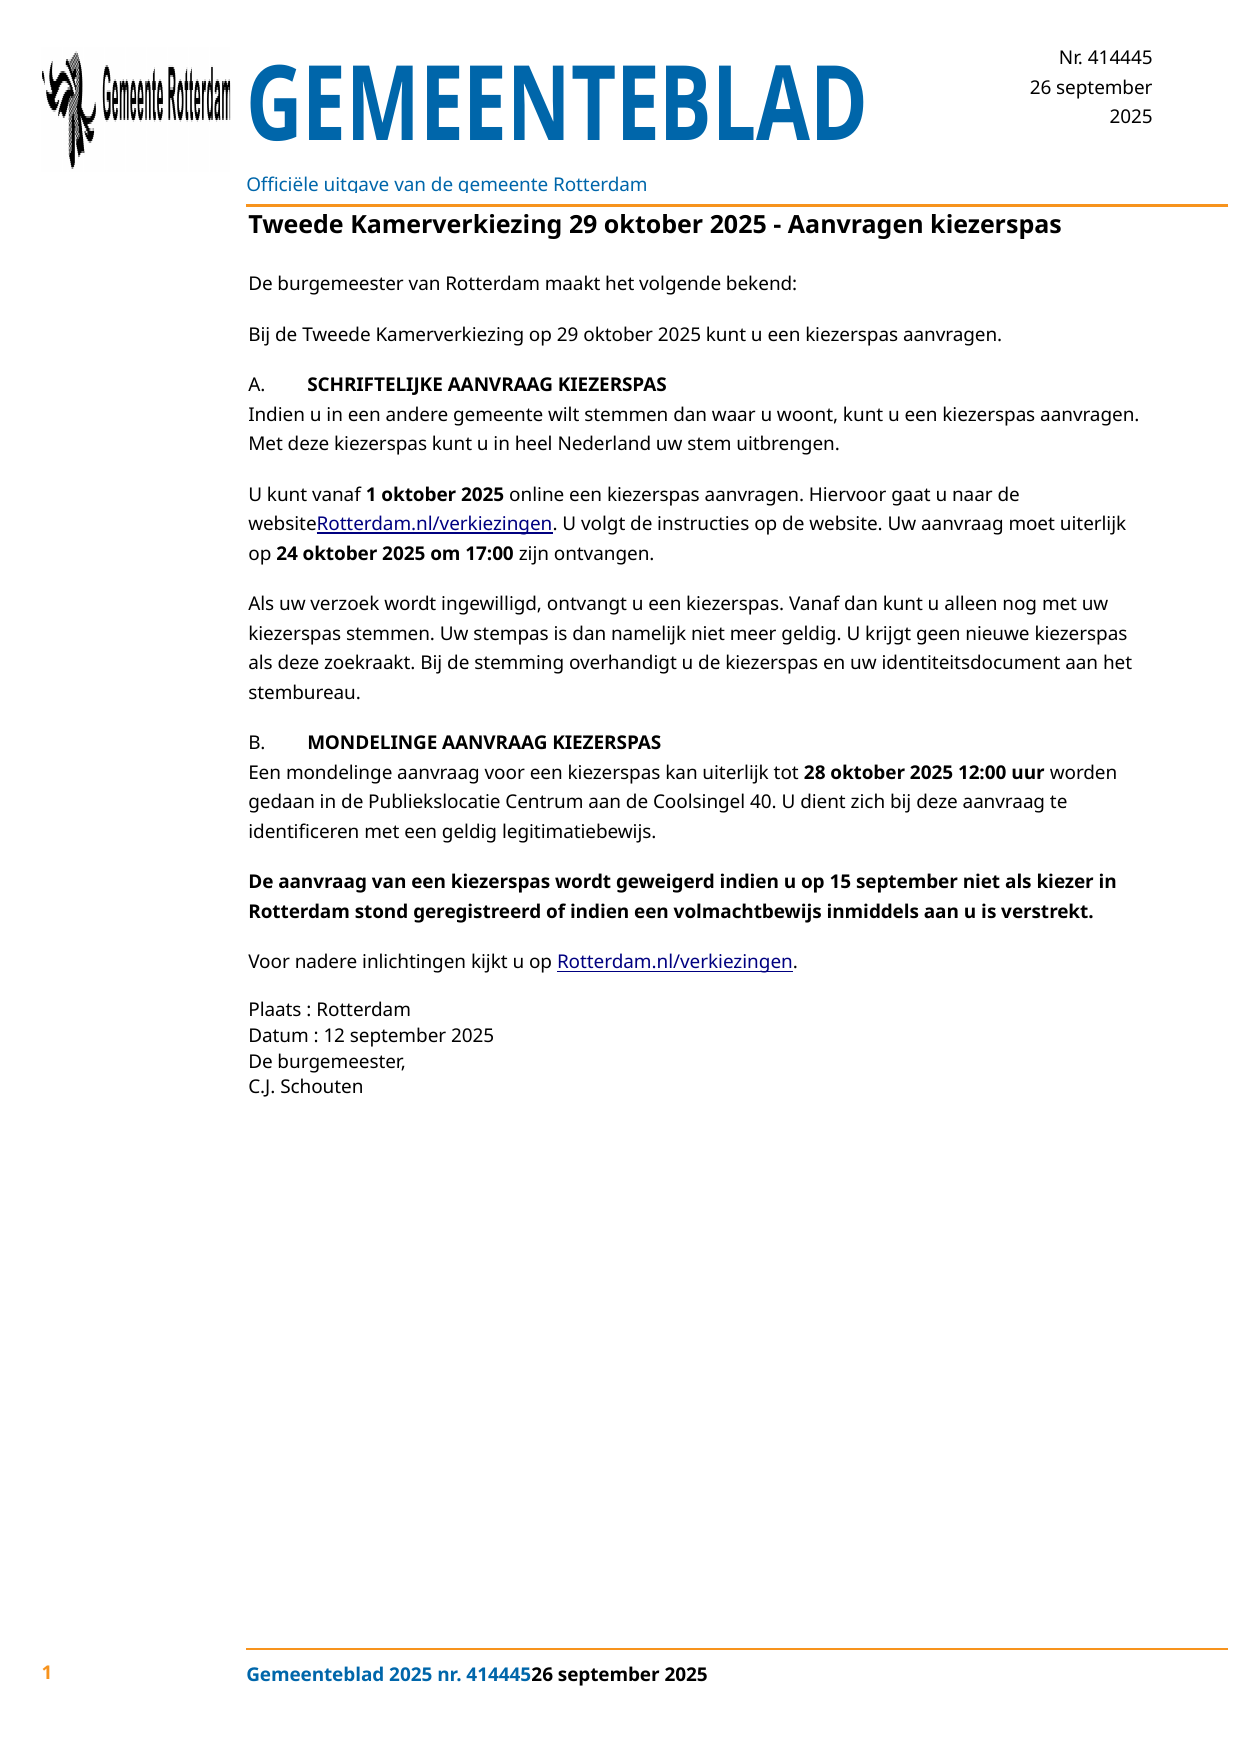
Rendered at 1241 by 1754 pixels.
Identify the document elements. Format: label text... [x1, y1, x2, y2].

text De burgemeester, [248, 1048, 1152, 1074]
text Bij de Tweede Kamerverkiezing op 29 oktober 2025 kunt u een kiezerspas aanvragen. [248, 321, 1152, 346]
text Indien u in een andere gemeente wilt stemmen dan waar u woont, kunt u een kiezerspas aanvragen. Met deze kiezerspas kunt u in heel Nederland uw stem uitbrengen. [248, 401, 1152, 456]
text Datum : 12 september 2025 [248, 1022, 1152, 1048]
list MONDELINGE AANVRAAG KIEZERSPAS [248, 729, 1152, 755]
text U kunt vanaf 1 oktober 2025 online een kiezerspas aanvragen. Hiervoor gaat u naar de websiteRotterdam.nl/verkiezingen. U volgt de instructies op de website. Uw aanvraag moet uiterlijk op 24 oktober 2025 om 17:00 zijn ontvangen. [248, 481, 1152, 566]
text Tweede Kamerverkiezing 29 oktober 2025 - Aanvragen kiezerspas [248, 207, 1152, 241]
text Een mondelinge aanvraag voor een kiezerspas kan uiterlijk tot 28 oktober 2025 12:00 uur worden gedaan in de Publiekslocatie Centrum aan de Coolsingel 40. U dient zich bij deze aanvraag te identificeren met een geldig legitimatiebewijs. [248, 759, 1152, 844]
text Plaats : Rotterdam [248, 996, 1152, 1022]
text De aanvraag van een kiezerspas wordt geweigerd indien u op 15 september niet als kiezer in Rotterdam stond geregistreerd of indien een volmachtbewijs inmiddels aan u is verstrekt. [248, 869, 1152, 924]
text C.J. Schouten [248, 1074, 1152, 1099]
text Als uw verzoek wordt ingewilligd, ontvangt u een kiezerspas. Vanaf dan kunt u alleen nog met uw kiezerspas stemmen. Uw stempas is dan namelijk niet meer geldig. U krijgt geen nieuwe kiezerspas als deze zoekraakt. Bij de stemming overhandigt u de kiezerspas en uw identiteitsdocument aan het stembureau. [248, 590, 1152, 705]
text De burgemeester van Rotterdam maakt het volgende bekend: [248, 270, 1152, 296]
text Voor nadere inlichtingen kijkt u op Rotterdam.nl/verkiezingen. [248, 949, 1152, 974]
list SCHRIFTELIJKE AANVRAAG KIEZERSPAS [248, 371, 1152, 397]
picture [41, 47, 231, 172]
